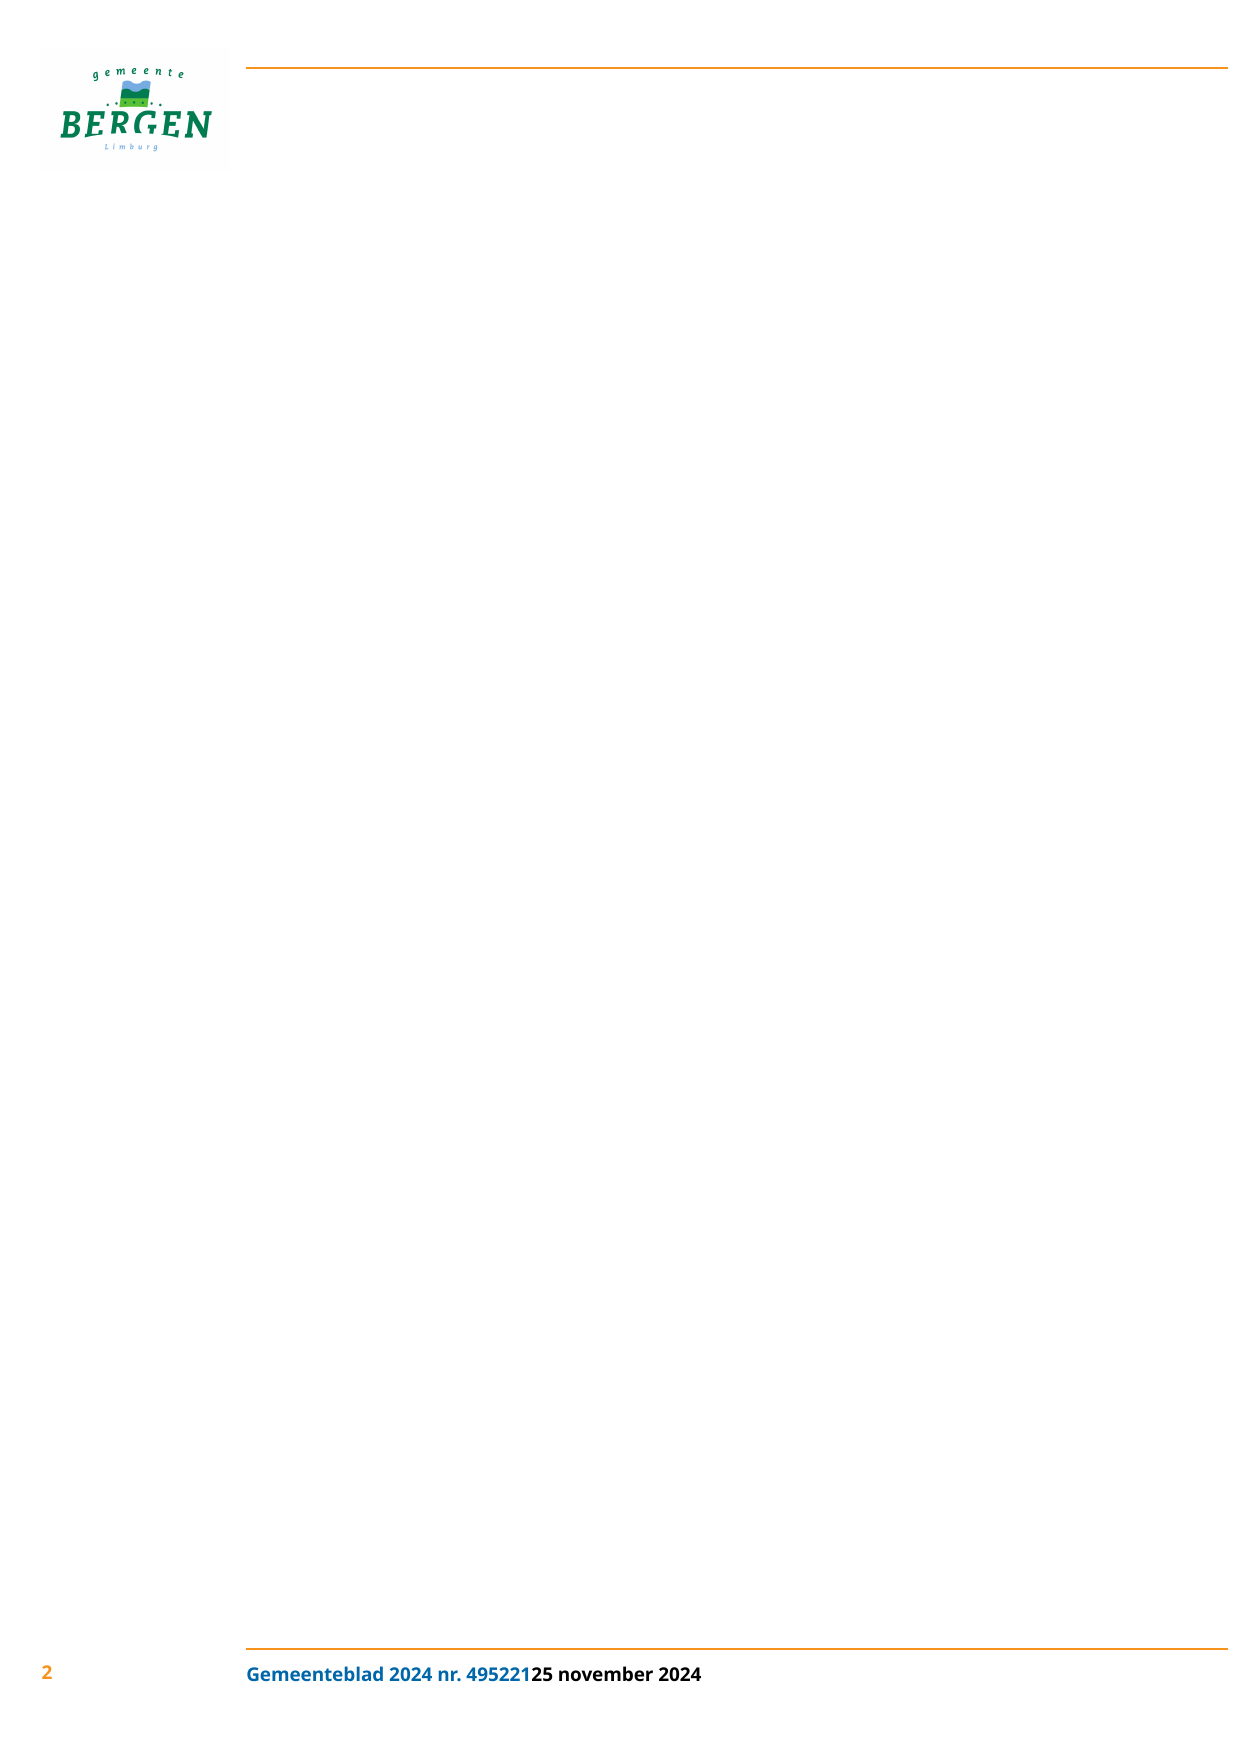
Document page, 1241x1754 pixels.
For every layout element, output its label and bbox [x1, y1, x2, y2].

picture [41, 47, 231, 172]
